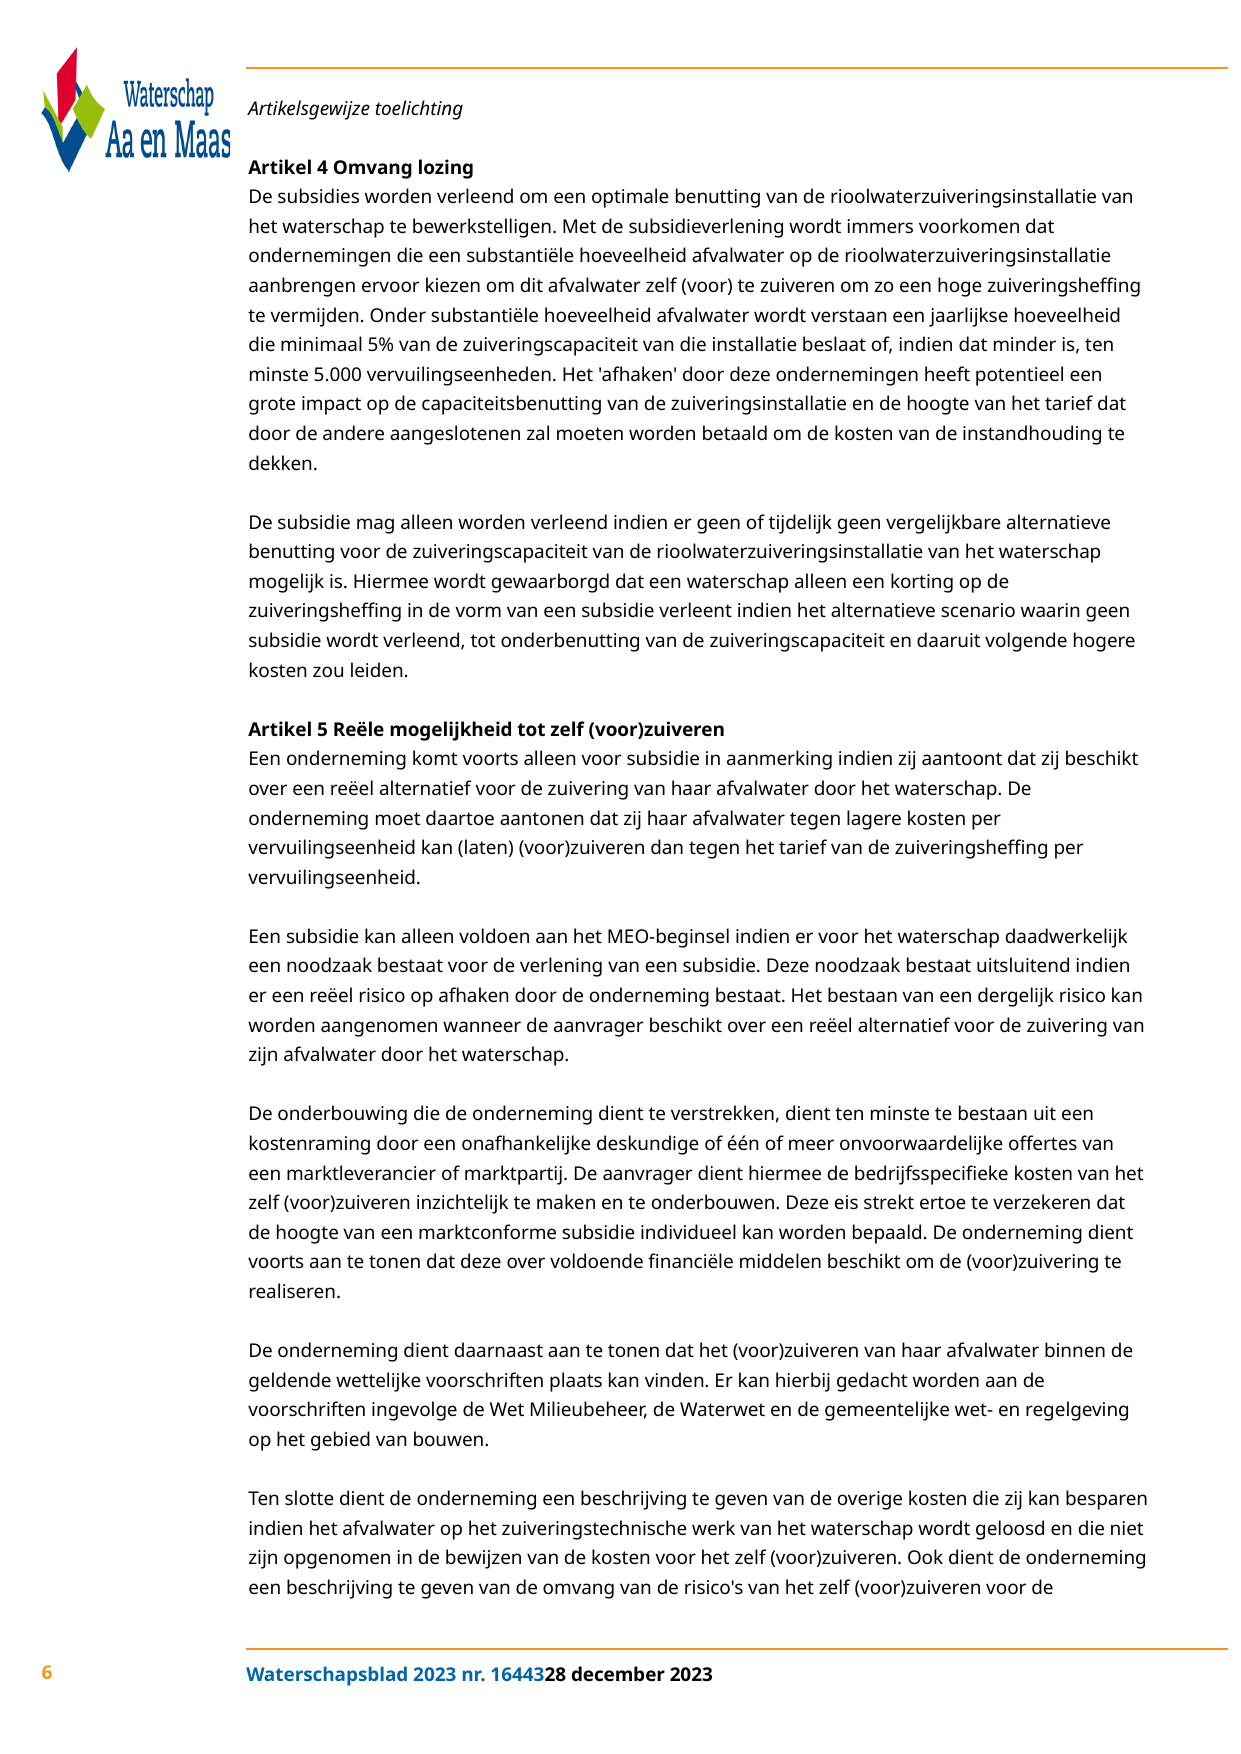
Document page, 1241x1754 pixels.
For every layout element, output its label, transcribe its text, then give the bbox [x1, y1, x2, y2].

text De onderneming dient daarnaast aan te tonen dat het (voor)zuiveren van haar afvalwater binnen de geldende wettelijke voorschriften plaats kan vinden. Er kan hierbij gedacht worden aan de voorschriften ingevolge de Wet Milieubeheer, de Waterwet en de gemeentelijke wet- en regelgeving op het gebied van bouwen. [248, 1337, 1152, 1452]
text Artikel 5 Reële mogelijkheid tot zelf (voor)zuiveren [248, 716, 1152, 742]
text Een subsidie kan alleen voldoen aan het MEO-beginsel indien er voor het waterschap daadwerkelijk een noodzaak bestaat voor de verlening van een subsidie. Deze noodzaak bestaat uitsluitend indien er een reëel risico op afhaken door de onderneming bestaat. Het bestaan van een dergelijk risico kan worden aangenomen wanneer de aanvrager beschikt over een reëel alternatief voor de zuivering van zijn afvalwater door het waterschap. [248, 923, 1152, 1067]
text Artikel 4 Omvang lozing [248, 154, 1152, 180]
text De subsidie mag alleen worden verleend indien er geen of tijdelijk geen vergelijkbare alternatieve benutting voor de zuiveringscapaciteit van de rioolwaterzuiveringsinstallatie van het waterschap mogelijk is. Hiermee wordt gewaarborgd dat een waterschap alleen een korting op de zuiveringsheffing in de vorm van een subsidie verleent indien het alternatieve scenario waarin geen subsidie wordt verleend, tot onderbenutting van de zuiveringscapaciteit en daaruit volgende hogere kosten zou leiden. [248, 509, 1152, 683]
text Een onderneming komt voorts alleen voor subsidie in aanmerking indien zij aantoont dat zij beschikt over een reëel alternatief voor de zuivering van haar afvalwater door het waterschap. De onderneming moet daartoe aantonen dat zij haar afvalwater tegen lagere kosten per vervuilingseenheid kan (laten) (voor)zuiveren dan tegen het tarief van de zuiveringsheffing per vervuilingseenheid. [248, 746, 1152, 890]
picture [41, 47, 231, 172]
text Ten slotte dient de onderneming een beschrijving te geven van de overige kosten die zij kan besparen indien het afvalwater op het zuiveringstechnische werk van het waterschap wordt geloosd en die niet zijn opgenomen in de bewijzen van de kosten voor het zelf (voor)zuiveren. Ook dient de onderneming een beschrijving te geven van de omvang van de risico's van het zelf (voor)zuiveren voor de [248, 1485, 1152, 1600]
text De subsidies worden verleend om een optimale benutting van de rioolwaterzuiveringsinstallatie van het waterschap te bewerkstelligen. Met de subsidieverlening wordt immers voorkomen dat ondernemingen die een substantiële hoeveelheid afvalwater op de rioolwaterzuiveringsinstallatie aanbrengen ervoor kiezen om dit afvalwater zelf (voor) te zuiveren om zo een hoge zuiveringsheffing te vermijden. Onder substantiële hoeveelheid afvalwater wordt verstaan een jaarlijkse hoeveelheid die minimaal 5% van de zuiveringscapaciteit van die installatie beslaat of, indien dat minder is, ten minste 5.000 vervuilingseenheden. Het 'afhaken' door deze ondernemingen heeft potentieel een grote impact op de capaciteitsbenutting van de zuiveringsinstallatie en de hoogte van het tarief dat door de andere aangeslotenen zal moeten worden betaald om de kosten van de instandhouding te dekken. [248, 183, 1152, 476]
text De onderbouwing die de onderneming dient te verstrekken, dient ten minste te bestaan uit een kostenraming door een onafhankelijke deskundige of één of meer onvoorwaardelijke offertes van een marktleverancier of marktpartij. De aanvrager dient hiermee de bedrijfsspecifieke kosten van het zelf (voor)zuiveren inzichtelijk te maken en te onderbouwen. Deze eis strekt ertoe te verzekeren dat de hoogte van een marktconforme subsidie individueel kan worden bepaald. De onderneming dient voorts aan te tonen dat deze over voldoende financiële middelen beschikt om de (voor)zuivering te realiseren. [248, 1101, 1152, 1304]
text Artikelsgewijze toelichting [248, 95, 1152, 121]
